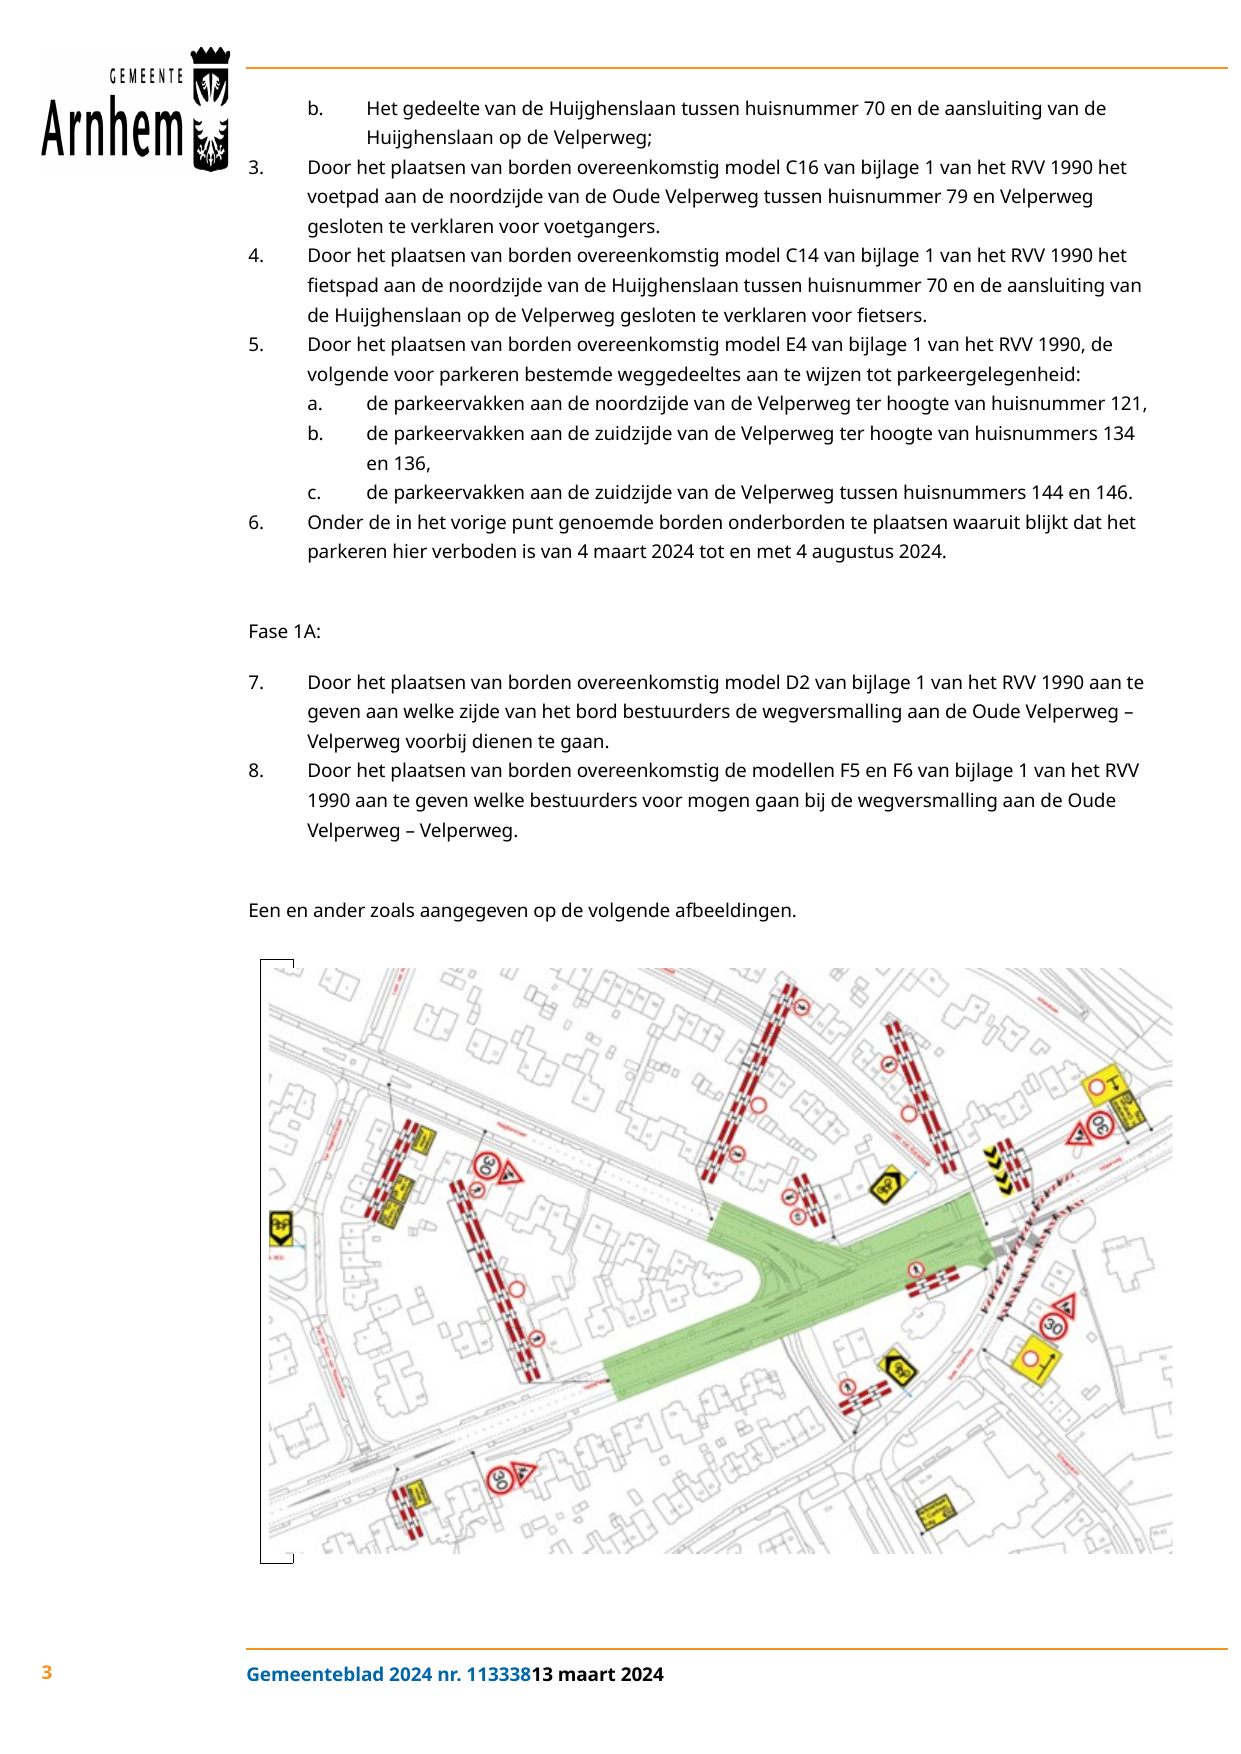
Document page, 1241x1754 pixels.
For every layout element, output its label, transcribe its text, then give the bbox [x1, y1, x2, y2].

picture [268, 968, 1173, 1554]
list Door het plaatsen van borden overeenkomstig model E4 van bijlage 1 van het RVV 1990, de volgende voor parkeren bestemde weggedeeltes aan te wijzen tot parkeergelegenheid: [248, 331, 1152, 387]
list de parkeervakken aan de noordzijde van de Velperweg ter hoogte van huisnummer 121, [307, 391, 1152, 416]
picture [41, 47, 231, 172]
list de parkeervakken aan de zuidzijde van de Velperweg tussen huisnummers 144 en 146. [307, 479, 1152, 505]
list Door het plaatsen van borden overeenkomstig model C16 van bijlage 1 van het RVV 1990 het voetpad aan de noordzijde van de Oude Velperweg tussen huisnummer 79 en Velperweg gesloten te verklaren voor voetgangers. [248, 154, 1152, 239]
list Door het plaatsen van borden overeenkomstig model D2 van bijlage 1 van het RVV 1990 aan te geven aan welke zijde van het bord bestuurders de wegversmalling aan de Oude Velperweg – Velperweg voorbij dienen te gaan. [248, 669, 1152, 754]
text Een en ander zoals aangegeven op de volgende afbeeldingen. [248, 897, 1152, 923]
list Onder de in het vorige punt genoemde borden onderborden te plaatsen waaruit blijkt dat het parkeren hier verboden is van 4 maart 2024 tot en met 4 augustus 2024. [248, 509, 1152, 564]
list Door het plaatsen van borden overeenkomstig de modellen F5 en F6 van bijlage 1 van het RVV 1990 aan te geven welke bestuurders voor mogen gaan bij de wegversmalling aan de Oude Velperweg – Velperweg. [248, 758, 1152, 843]
list Het gedeelte van de Huijghenslaan tussen huisnummer 70 en de aansluiting van de Huijghenslaan op de Velperweg; [307, 95, 1152, 150]
text Fase 1A: [248, 618, 1152, 644]
list Door het plaatsen van borden overeenkomstig model C14 van bijlage 1 van het RVV 1990 het fietspad aan de noordzijde van de Huijghenslaan tussen huisnummer 70 en de aansluiting van de Huijghenslaan op de Velperweg gesloten te verklaren voor fietsers. [248, 243, 1152, 328]
list de parkeervakken aan de zuidzijde van de Velperweg ter hoogte van huisnummers 134 en 136, [307, 420, 1152, 476]
